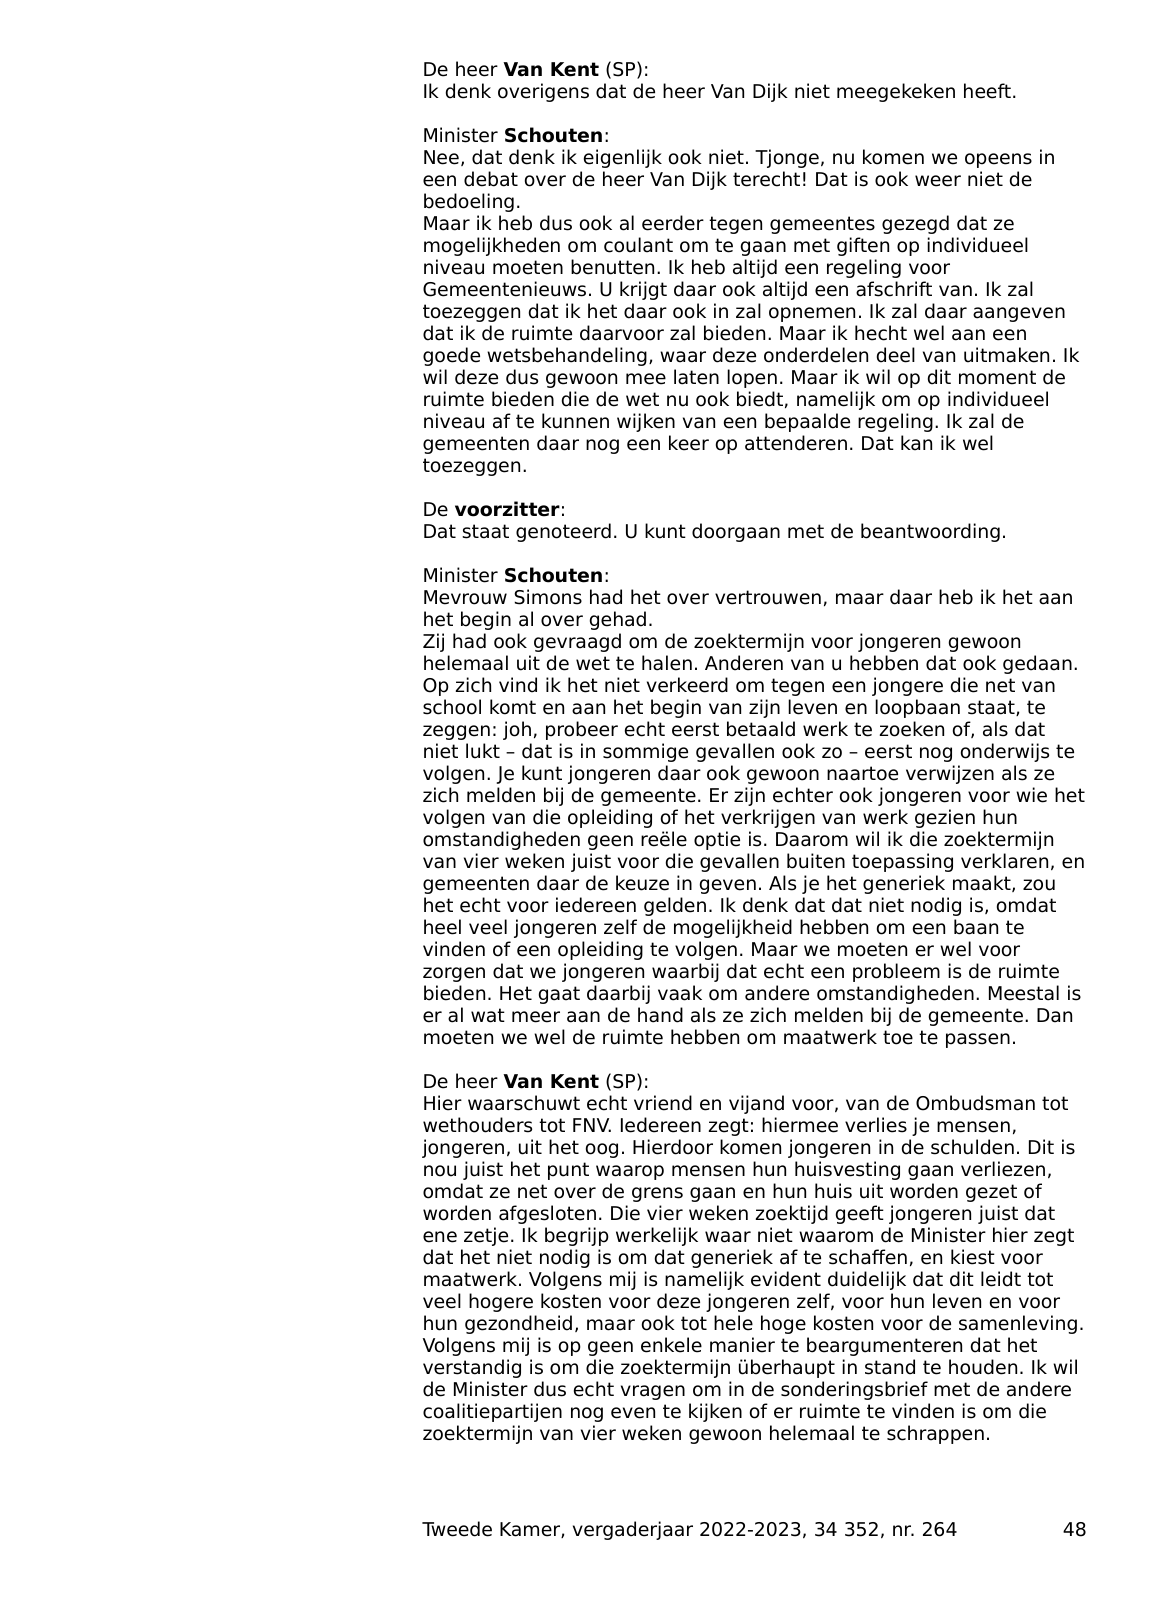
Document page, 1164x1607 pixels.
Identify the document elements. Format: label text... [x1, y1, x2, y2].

text Minister Schouten: [422, 565, 1087, 587]
text Minister Schouten: [422, 125, 1087, 147]
text Maar ik heb dus ook al eerder tegen gemeentes gezegd dat ze mogelijkheden om coulant om te gaan met giften op individueel niveau moeten benutten. Ik heb altijd een regeling voor Gemeentenieuws. U krijgt daar ook altijd een afschrift van. Ik zal toezeggen dat ik het daar ook in zal opnemen. Ik zal daar aangeven dat ik de ruimte daarvoor zal bieden. Maar ik hecht wel aan een goede wetsbehandeling, waar deze onderdelen deel van uitmaken. Ik wil deze dus gewoon mee laten lopen. Maar ik wil op dit moment de ruimte bieden die de wet nu ook biedt, namelijk om op individueel niveau af te kunnen wijken van een bepaalde regeling. Ik zal de gemeenten daar nog een keer op attenderen. Dat kan ik wel toezeggen. [422, 213, 1087, 477]
text Dat staat genoteerd. U kunt doorgaan met de beantwoording. [422, 521, 1087, 543]
text Hier waarschuwt echt vriend en vijand voor, van de Ombudsman tot wethouders tot FNV. Iedereen zegt: hiermee verlies je mensen, jongeren, uit het oog. Hierdoor komen jongeren in de schulden. Dit is nou juist het punt waarop mensen hun huisvesting gaan verliezen, omdat ze net over de grens gaan en hun huis uit worden gezet of worden afgesloten. Die vier weken zoektijd geeft jongeren juist dat ene zetje. Ik begrijp werkelijk waar niet waarom de Minister hier zegt dat het niet nodig is om dat generiek af te schaffen, en kiest voor maatwerk. Volgens mij is namelijk evident duidelijk dat dit leidt tot veel hogere kosten voor deze jongeren zelf, voor hun leven en voor hun gezondheid, maar ook tot hele hoge kosten voor de samenleving. Volgens mij is op geen enkele manier te beargumenteren dat het verstandig is om die zoektermijn überhaupt in stand te houden. Ik wil de Minister dus echt vragen om in de sonderingsbrief met de andere coalitiepartijen nog even te kijken of er ruimte te vinden is om die zoektermijn van vier weken gewoon helemaal te schrappen. [422, 1093, 1087, 1444]
text De heer Van Kent (SP): [422, 1071, 1087, 1093]
text Zij had ook gevraagd om de zoektermijn voor jongeren gewoon helemaal uit de wet te halen. Anderen van u hebben dat ook gedaan. Op zich vind ik het niet verkeerd om tegen een jongere die net van school komt en aan het begin van zijn leven en loopbaan staat, te zeggen: joh, probeer echt eerst betaald werk te zoeken of, als dat niet lukt – dat is in sommige gevallen ook zo – eerst nog onderwijs te volgen. Je kunt jongeren daar ook gewoon naartoe verwijzen als ze zich melden bij de gemeente. Er zijn echter ook jongeren voor wie het volgen van die opleiding of het verkrijgen van werk gezien hun omstandigheden geen reële optie is. Daarom wil ik die zoektermijn van vier weken juist voor die gevallen buiten toepassing verklaren, en gemeenten daar de keuze in geven. Als je het generiek maakt, zou het echt voor iedereen gelden. Ik denk dat dat niet nodig is, omdat heel veel jongeren zelf de mogelijkheid hebben om een baan te vinden of een opleiding te volgen. Maar we moeten er wel voor zorgen dat we jongeren waarbij dat echt een probleem is de ruimte bieden. Het gaat daarbij vaak om andere omstandigheden. Meestal is er al wat meer aan de hand als ze zich melden bij de gemeente. Dan moeten we wel de ruimte hebben om maatwerk toe te passen. [422, 631, 1087, 1049]
text Nee, dat denk ik eigenlijk ook niet. Tjonge, nu komen we opeens in een debat over de heer Van Dijk terecht! Dat is ook weer niet de bedoeling. [422, 147, 1087, 213]
text De heer Van Kent (SP): [422, 59, 1087, 81]
text De voorzitter: [422, 499, 1087, 521]
text Ik denk overigens dat de heer Van Dijk niet meegekeken heeft. [422, 81, 1087, 103]
text Mevrouw Simons had het over vertrouwen, maar daar heb ik het aan het begin al over gehad. [422, 587, 1087, 631]
